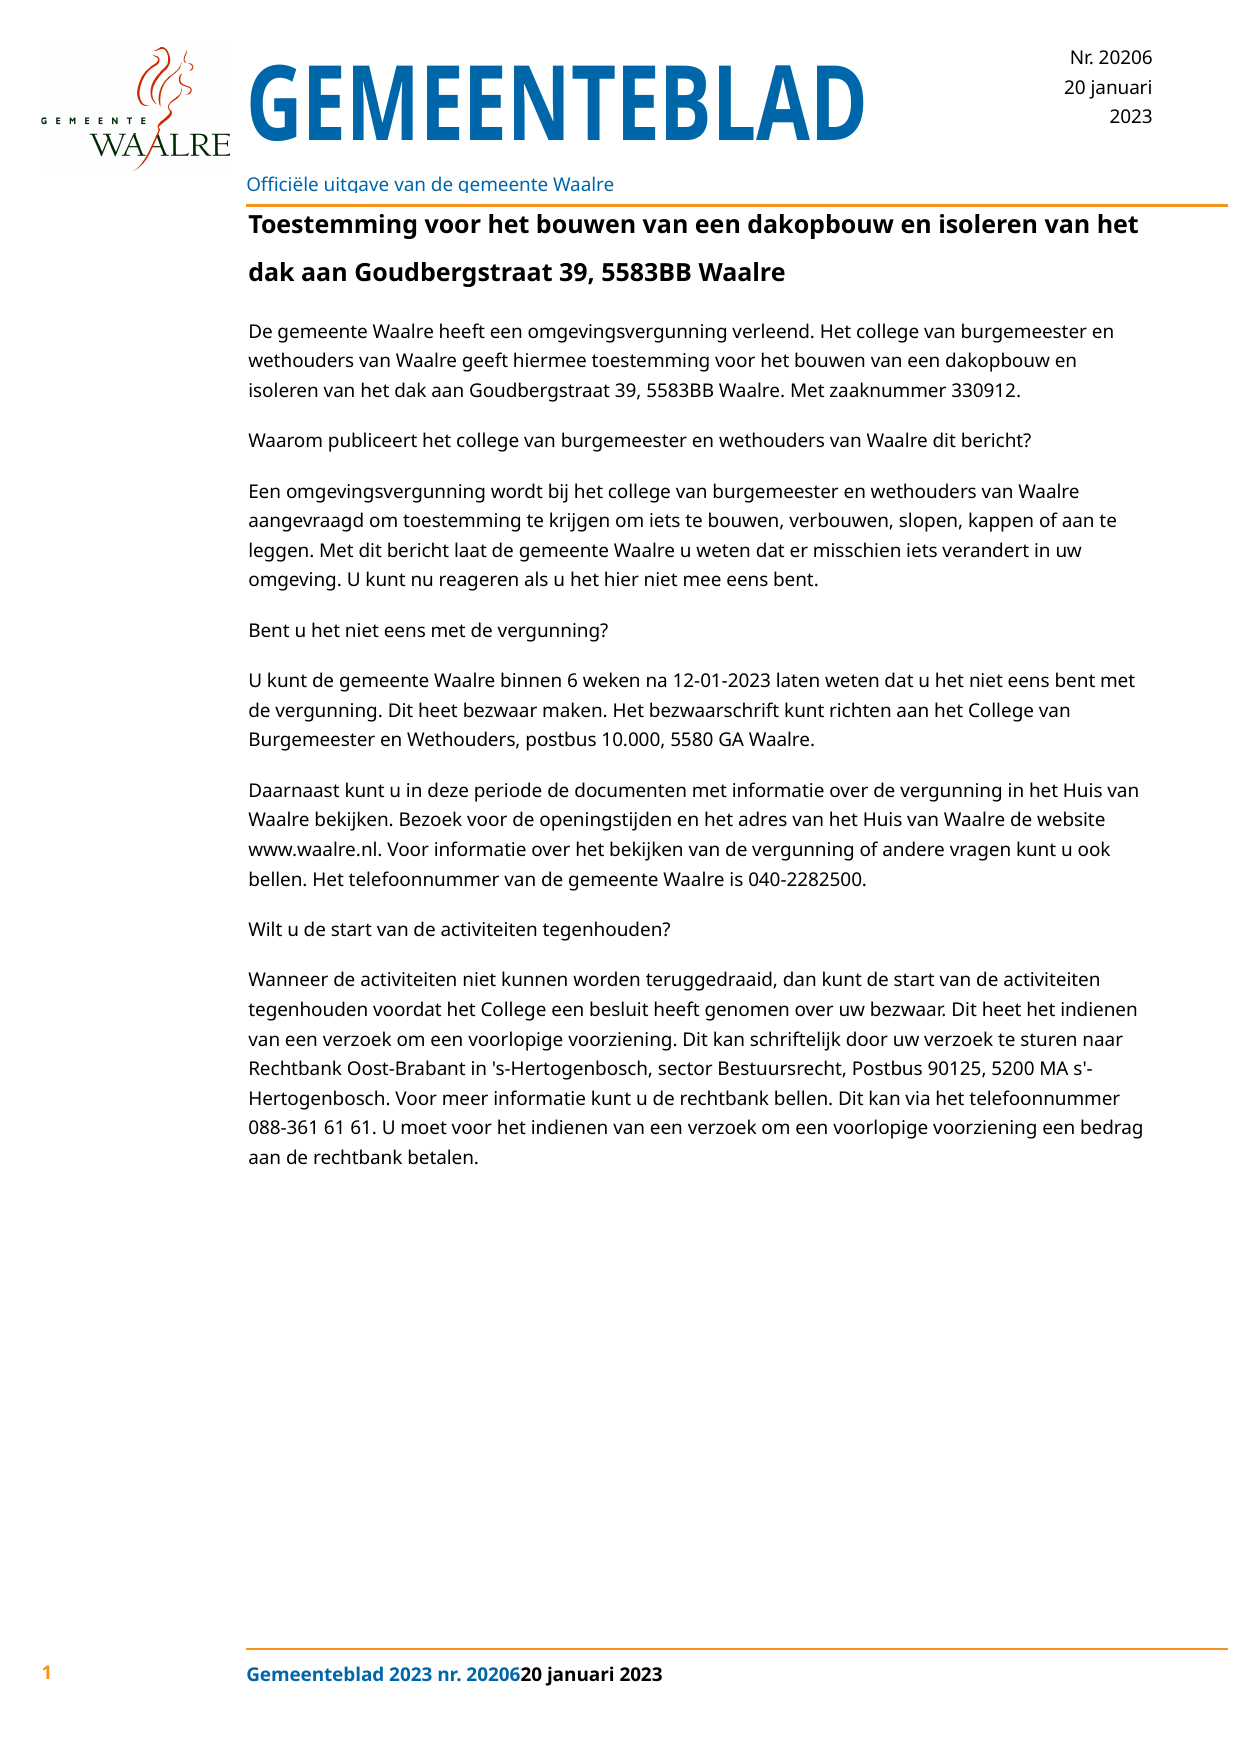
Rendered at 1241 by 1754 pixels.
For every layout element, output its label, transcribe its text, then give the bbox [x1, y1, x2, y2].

text Wilt u de start van de activiteiten tegenhouden? [248, 916, 1152, 942]
text Toestemming voor het bouwen van een dakopbouw en isoleren van het dak aan Goudbergstraat 39, 5583BB Waalre [248, 207, 1152, 288]
text Een omgevingsvergunning wordt bij het college van burgemeester en wethouders van Waalre aangevraagd om toestemming te krijgen om iets te bouwen, verbouwen, slopen, kappen of aan te leggen. Met dit bericht laat de gemeente Waalre u weten dat er misschien iets verandert in uw omgeving. U kunt nu reageren als u het hier niet mee eens bent. [248, 478, 1152, 592]
text Waarom publiceert het college van burgemeester en wethouders van Waalre dit bericht? [248, 427, 1152, 453]
picture [41, 47, 231, 172]
text Daarnaast kunt u in deze periode de documenten met informatie over de vergunning in het Huis van Waalre bekijken. Bezoek voor de openingstijden en het adres van het Huis van Waalre de website www.waalre.nl. Voor informatie over het bekijken van de vergunning of andere vragen kunt u ook bellen. Het telefoonnummer van de gemeente Waalre is 040-2282500. [248, 777, 1152, 892]
text Wanneer de activiteiten niet kunnen worden teruggedraaid, dan kunt de start van de activiteiten tegenhouden voordat het College een besluit heeft genomen over uw bezwaar. Dit heet het indienen van een verzoek om een voorlopige voorziening. Dit kan schriftelijk door uw verzoek te sturen naar Rechtbank Oost-Brabant in 's-Hertogenbosch, sector Bestuursrecht, Postbus 90125, 5200 MA s'-Hertogenbosch. Voor meer informatie kunt u de rechtbank bellen. Dit kan via het telefoonnummer 088-361 61 61. U moet voor het indienen van een verzoek om een voorlopige voorziening een bedrag aan de rechtbank betalen. [248, 967, 1152, 1170]
text U kunt de gemeente Waalre binnen 6 weken na 12-01-2023 laten weten dat u het niet eens bent met de vergunning. Dit heet bezwaar maken. Het bezwaarschrift kunt richten aan het College van Burgemeester en Wethouders, postbus 10.000, 5580 GA Waalre. [248, 667, 1152, 752]
text Bent u het niet eens met de vergunning? [248, 617, 1152, 643]
text De gemeente Waalre heeft een omgevingsvergunning verleend. Het college van burgemeester en wethouders van Waalre geeft hiermee toestemming voor het bouwen van een dakopbouw en isoleren van het dak aan Goudbergstraat 39, 5583BB Waalre. Met zaaknummer 330912. [248, 318, 1152, 403]
